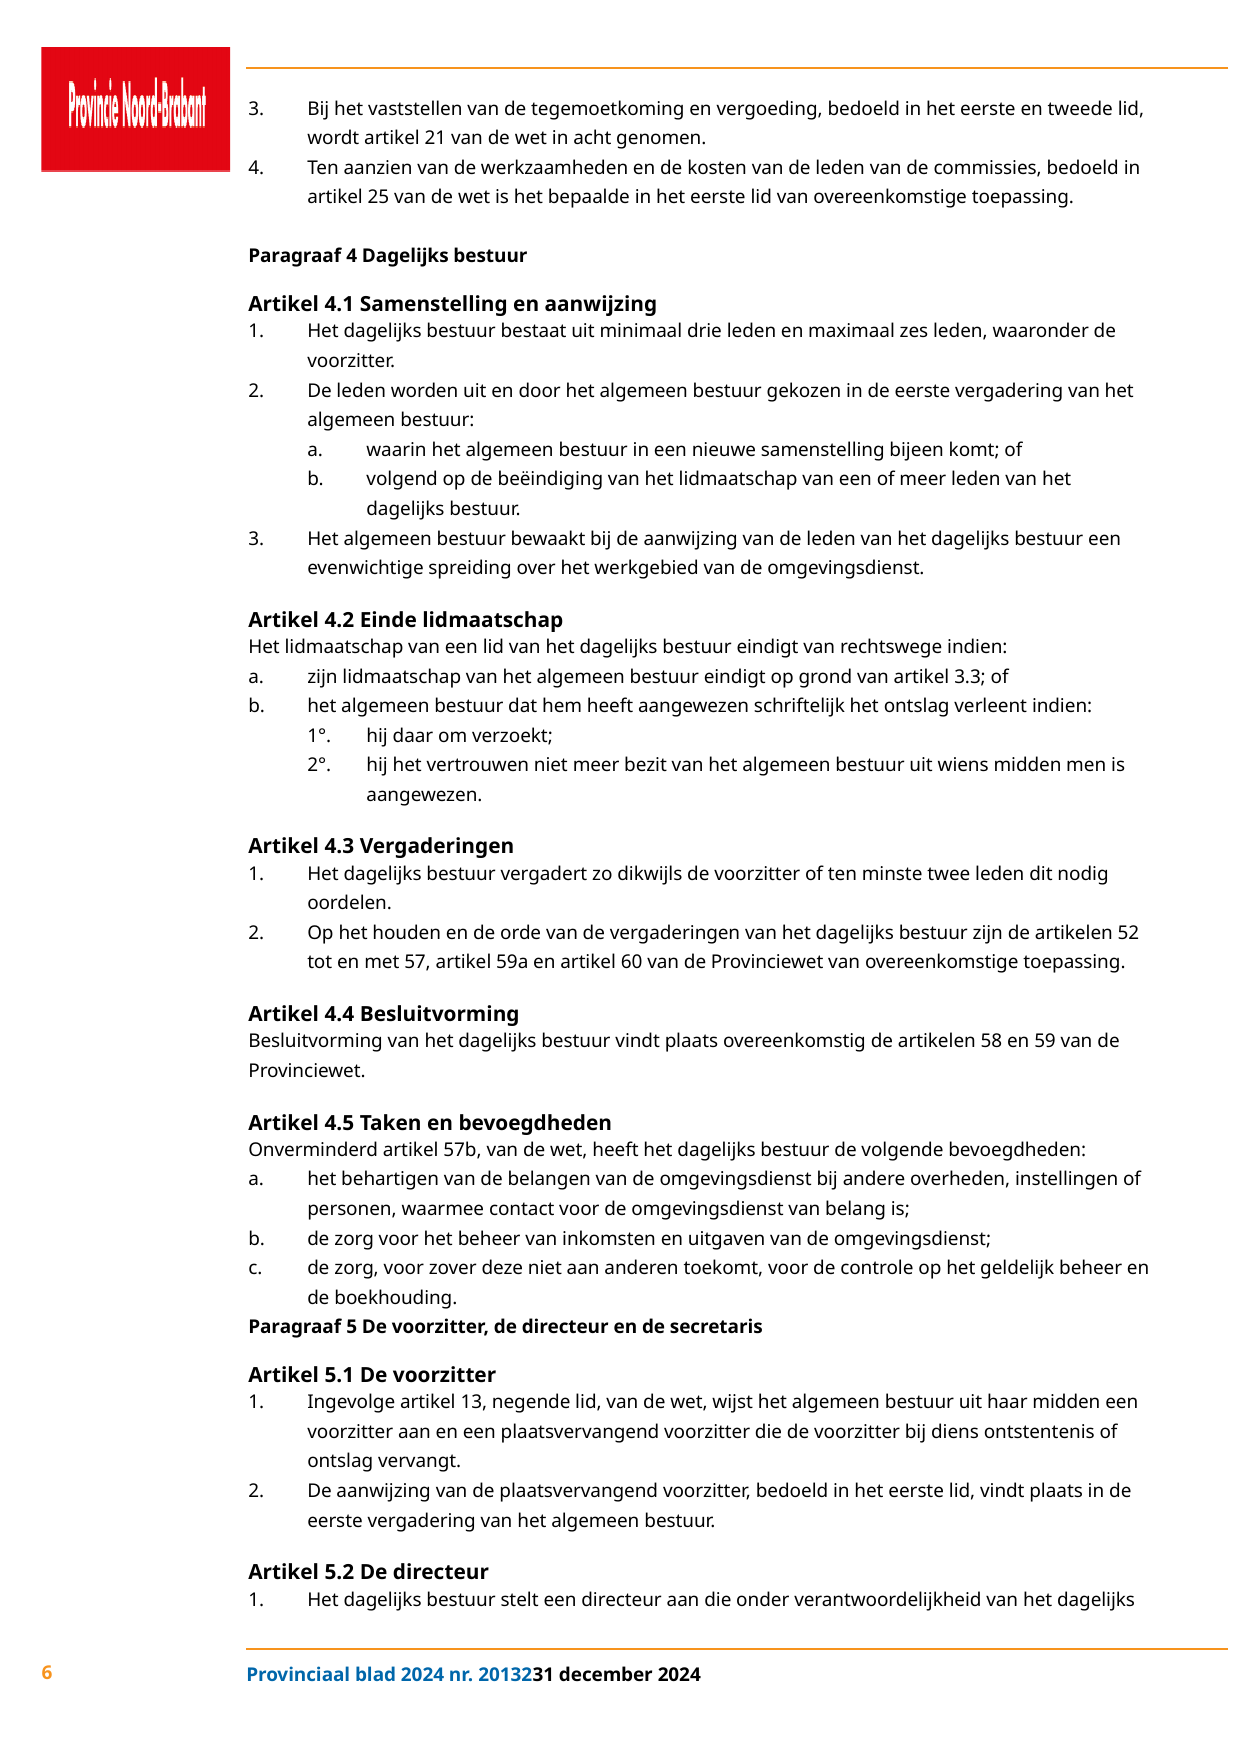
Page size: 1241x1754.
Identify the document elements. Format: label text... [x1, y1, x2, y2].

list Het dagelijks bestuur stelt een directeur aan die onder verantwoordelijkheid van het dagelijks [248, 1586, 1152, 1611]
text Onverminderd artikel 57b, van de wet, heeft het dagelijks bestuur de volgende bevoegdheden: [248, 1136, 1152, 1162]
list waarin het algemeen bestuur in een nieuwe samenstelling bijeen komt; of [307, 436, 1152, 462]
list de zorg voor het beheer van inkomsten en uitgaven van de omgevingsdienst; [248, 1225, 1152, 1251]
text Artikel 4.5 Taken en bevoegdheden [248, 1108, 1152, 1136]
list het algemeen bestuur dat hem heeft aangewezen schriftelijk het ontslag verleent indien: [248, 692, 1152, 718]
list Bij het vaststellen van de tegemoetkoming en vergoeding, bedoeld in het eerste en tweede lid, wordt artikel 21 van de wet in acht genomen. [248, 95, 1152, 150]
list De aanwijzing van de plaatsvervangend voorzitter, bedoeld in het eerste lid, vindt plaats in de eerste vergadering van het algemeen bestuur. [248, 1477, 1152, 1533]
text Artikel 5.2 De directeur [248, 1557, 1152, 1586]
text Artikel 4.4 Besluitvorming [248, 999, 1152, 1028]
list Het dagelijks bestuur vergadert zo dikwijls de voorzitter of ten minste twee leden dit nodig oordelen. [248, 860, 1152, 915]
list hij het vertrouwen niet meer bezit van het algemeen bestuur uit wiens midden men is aangewezen. [307, 752, 1152, 807]
text Paragraaf 4 Dagelijks bestuur [248, 243, 1152, 268]
list zijn lidmaatschap van het algemeen bestuur eindigt op grond van artikel 3.3; of [248, 663, 1152, 688]
list Ten aanzien van de werkzaamheden en de kosten van de leden van de commissies, bedoeld in artikel 25 van de wet is het bepaalde in het eerste lid van overeenkomstige toepassing. [248, 154, 1152, 209]
list Het algemeen bestuur bewaakt bij de aanwijzing van de leden van het dagelijks bestuur een evenwichtige spreiding over het werkgebied van de omgevingsdienst. [248, 525, 1152, 580]
text Paragraaf 5 De voorzitter, de directeur en de secretaris [248, 1313, 1152, 1339]
text Artikel 5.1 De voorzitter [248, 1360, 1152, 1388]
list het behartigen van de belangen van de omgevingsdienst bij andere overheden, instellingen of personen, waarmee contact voor de omgevingsdienst van belang is; [248, 1166, 1152, 1221]
list hij daar om verzoekt; [307, 722, 1152, 748]
list Ingevolge artikel 13, negende lid, van de wet, wijst het algemeen bestuur uit haar midden een voorzitter aan en een plaatsvervangend voorzitter die de voorzitter bij diens ontstentenis of ontslag vervangt. [248, 1388, 1152, 1473]
list de zorg, voor zover deze niet aan anderen toekomt, voor de controle op het geldelijk beheer en de boekhouding. [248, 1254, 1152, 1310]
list volgend op de beëindiging van het lidmaatschap van een of meer leden van het dagelijks bestuur. [307, 466, 1152, 521]
list De leden worden uit en door het algemeen bestuur gekozen in de eerste vergadering van het algemeen bestuur: [248, 377, 1152, 432]
text Artikel 4.2 Einde lidmaatschap [248, 605, 1152, 633]
text Het lidmaatschap van een lid van het dagelijks bestuur eindigt van rechtswege indien: [248, 633, 1152, 659]
text Artikel 4.3 Vergaderingen [248, 832, 1152, 860]
text Besluitvorming van het dagelijks bestuur vindt plaats overeenkomstig de artikelen 58 en 59 van de Provinciewet. [248, 1028, 1152, 1083]
list Het dagelijks bestuur bestaat uit minimaal drie leden en maximaal zes leden, waaronder de voorzitter. [248, 318, 1152, 373]
text Artikel 4.1 Samenstelling en aanwijzing [248, 289, 1152, 318]
list Op het houden en de orde van de vergaderingen van het dagelijks bestuur zijn de artikelen 52 tot en met 57, artikel 59a en artikel 60 van de Provinciewet van overeenkomstige toepassing. [248, 919, 1152, 974]
picture [41, 47, 231, 172]
